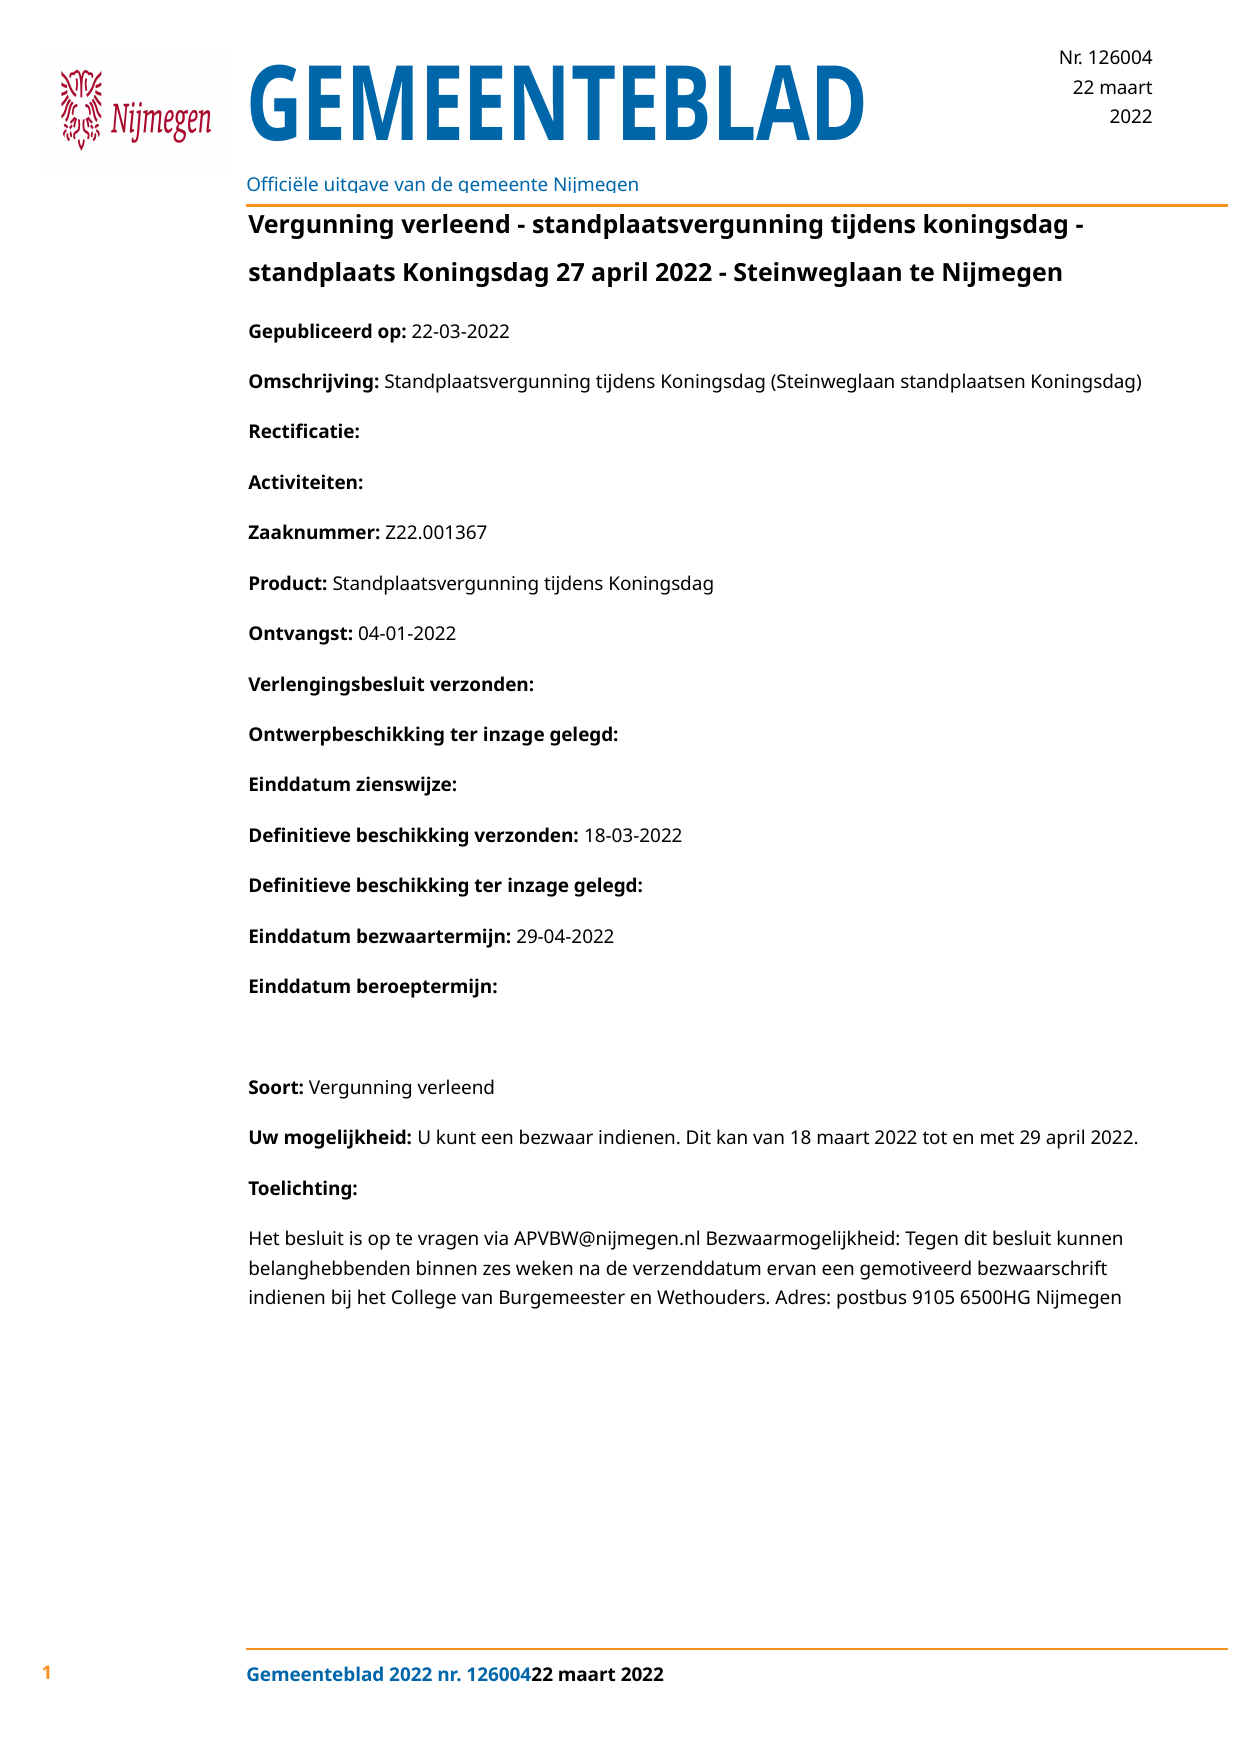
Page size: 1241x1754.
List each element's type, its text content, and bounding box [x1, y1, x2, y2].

text Uw mogelijkheid: U kunt een bezwaar indienen. Dit kan van 18 maart 2022 tot en met 29 april 2022. [248, 1124, 1152, 1150]
text Definitieve beschikking verzonden: 18-03-2022 [248, 822, 1152, 848]
text Ontwerpbeschikking ter inzage gelegd: [248, 721, 1152, 747]
text Definitieve beschikking ter inzage gelegd: [248, 872, 1152, 898]
text Toelichting: [248, 1175, 1152, 1201]
text Product: Standplaatsvergunning tijdens Koningsdag [248, 570, 1152, 596]
text Soort: Vergunning verleend [248, 1074, 1152, 1100]
text Einddatum beroeptermijn: [248, 973, 1152, 999]
text Verlengingsbesluit verzonden: [248, 671, 1152, 697]
text Rectificatie: [248, 419, 1152, 444]
text Zaaknummer: Z22.001367 [248, 519, 1152, 545]
text Einddatum bezwaartermijn: 29-04-2022 [248, 923, 1152, 949]
picture [41, 47, 231, 172]
text Het besluit is op te vragen via APVBW@nijmegen.nl Bezwaarmogelijkheid: Tegen dit besluit kunnen belanghebbenden binnen zes weken na de verzenddatum ervan een gemotiveerd bezwaarschrift indienen bij het College van Burgemeester en Wethouders. Adres: postbus 9105 6500HG Nijmegen [248, 1225, 1152, 1310]
text Omschrijving: Standplaatsvergunning tijdens Koningsdag (Steinweglaan standplaatsen Koningsdag) [248, 368, 1152, 394]
text Ontvangst: 04-01-2022 [248, 620, 1152, 646]
text Gepubliceerd op: 22-03-2022 [248, 318, 1152, 344]
text Vergunning verleend - standplaatsvergunning tijdens koningsdag - standplaats Koningsdag 27 april 2022 - Steinweglaan te Nijmegen [248, 207, 1152, 288]
text Einddatum zienswijze: [248, 772, 1152, 797]
text Activiteiten: [248, 469, 1152, 495]
